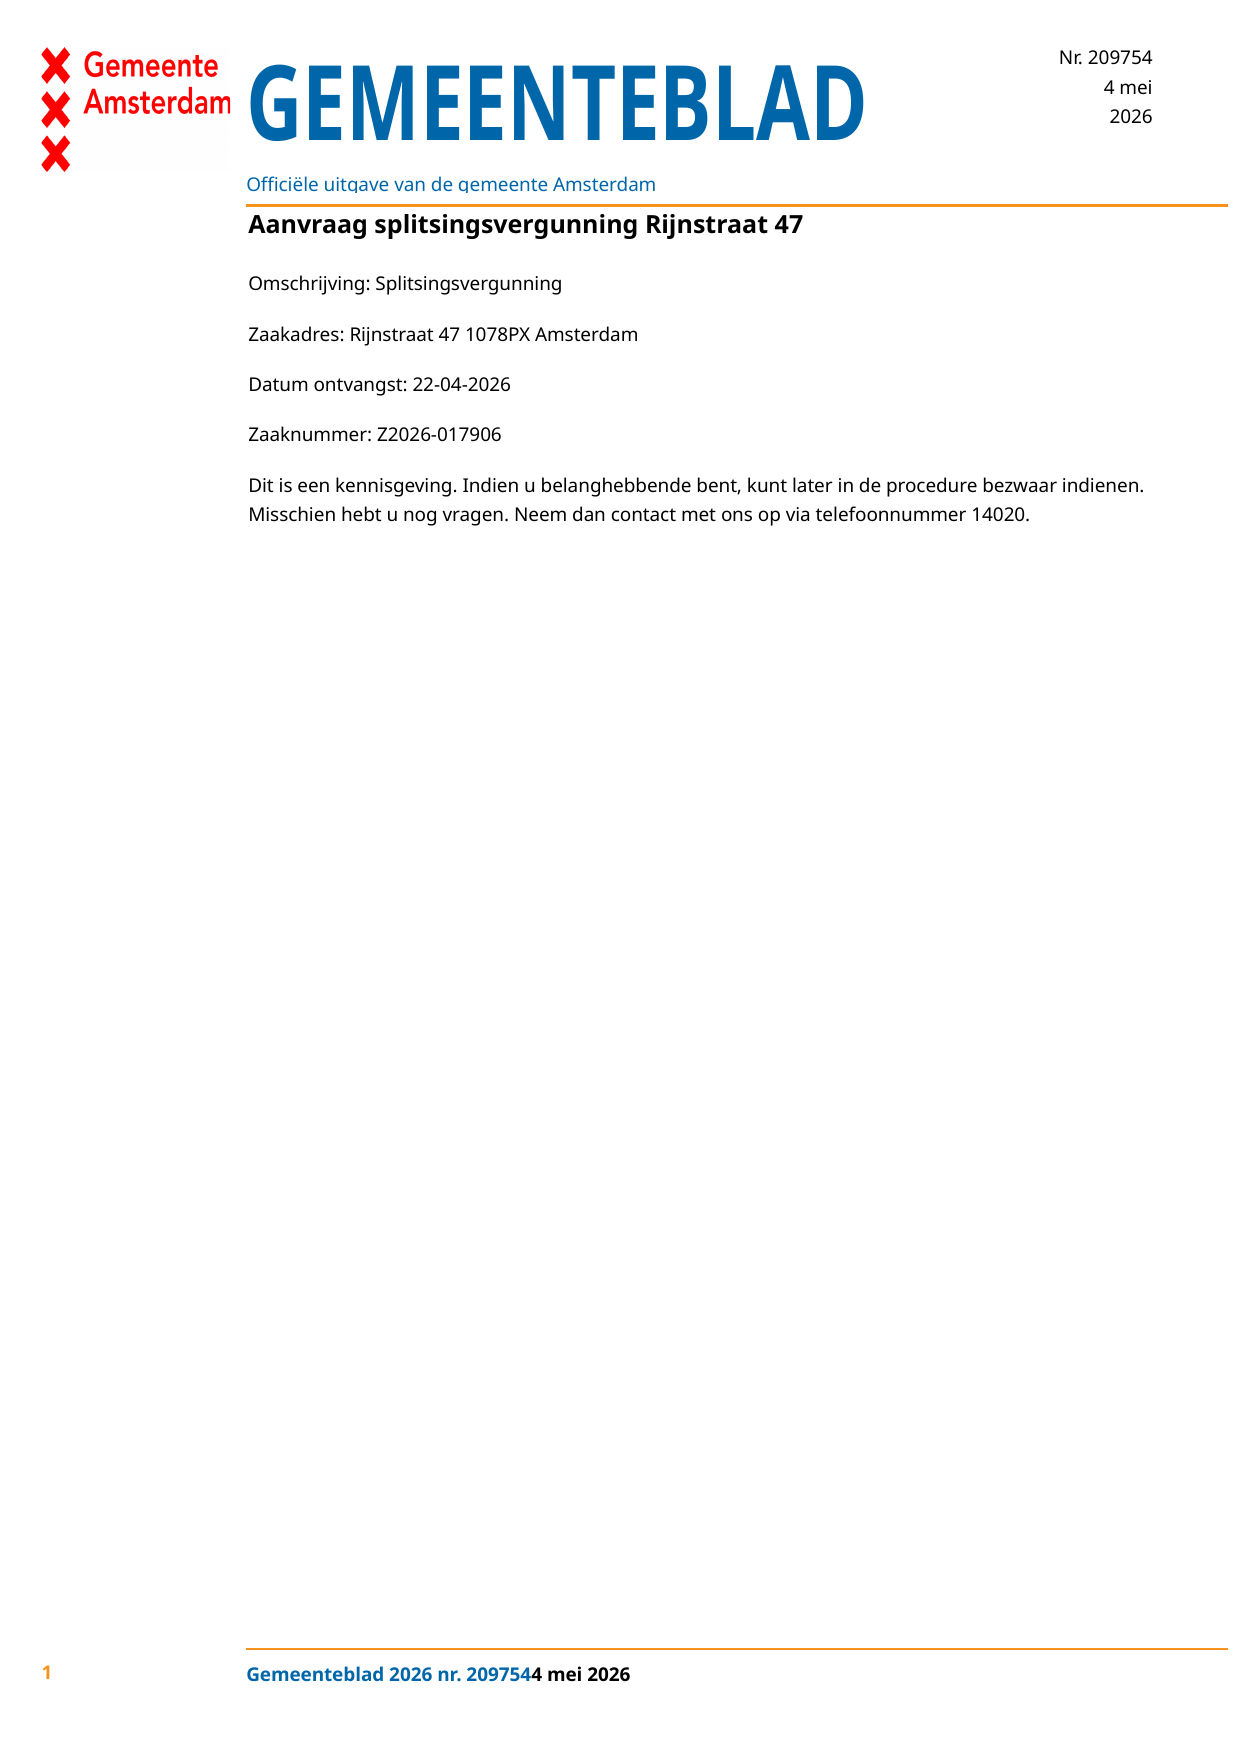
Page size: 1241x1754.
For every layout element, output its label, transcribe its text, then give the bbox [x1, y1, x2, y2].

text Zaakadres: Rijnstraat 47 1078PX Amsterdam [248, 321, 1152, 346]
text Dit is een kennisgeving. Indien u belanghebbende bent, kunt later in de procedure bezwaar indienen. Misschien hebt u nog vragen. Neem dan contact met ons op via telefoonnummer 14020. [248, 472, 1152, 527]
text Omschrijving: Splitsingsvergunning [248, 270, 1152, 296]
picture [41, 47, 231, 172]
text Datum ontvangst: 22-04-2026 [248, 371, 1152, 397]
text Aanvraag splitsingsvergunning Rijnstraat 47 [248, 207, 1152, 241]
text Zaaknummer: Z2026-017906 [248, 422, 1152, 447]
